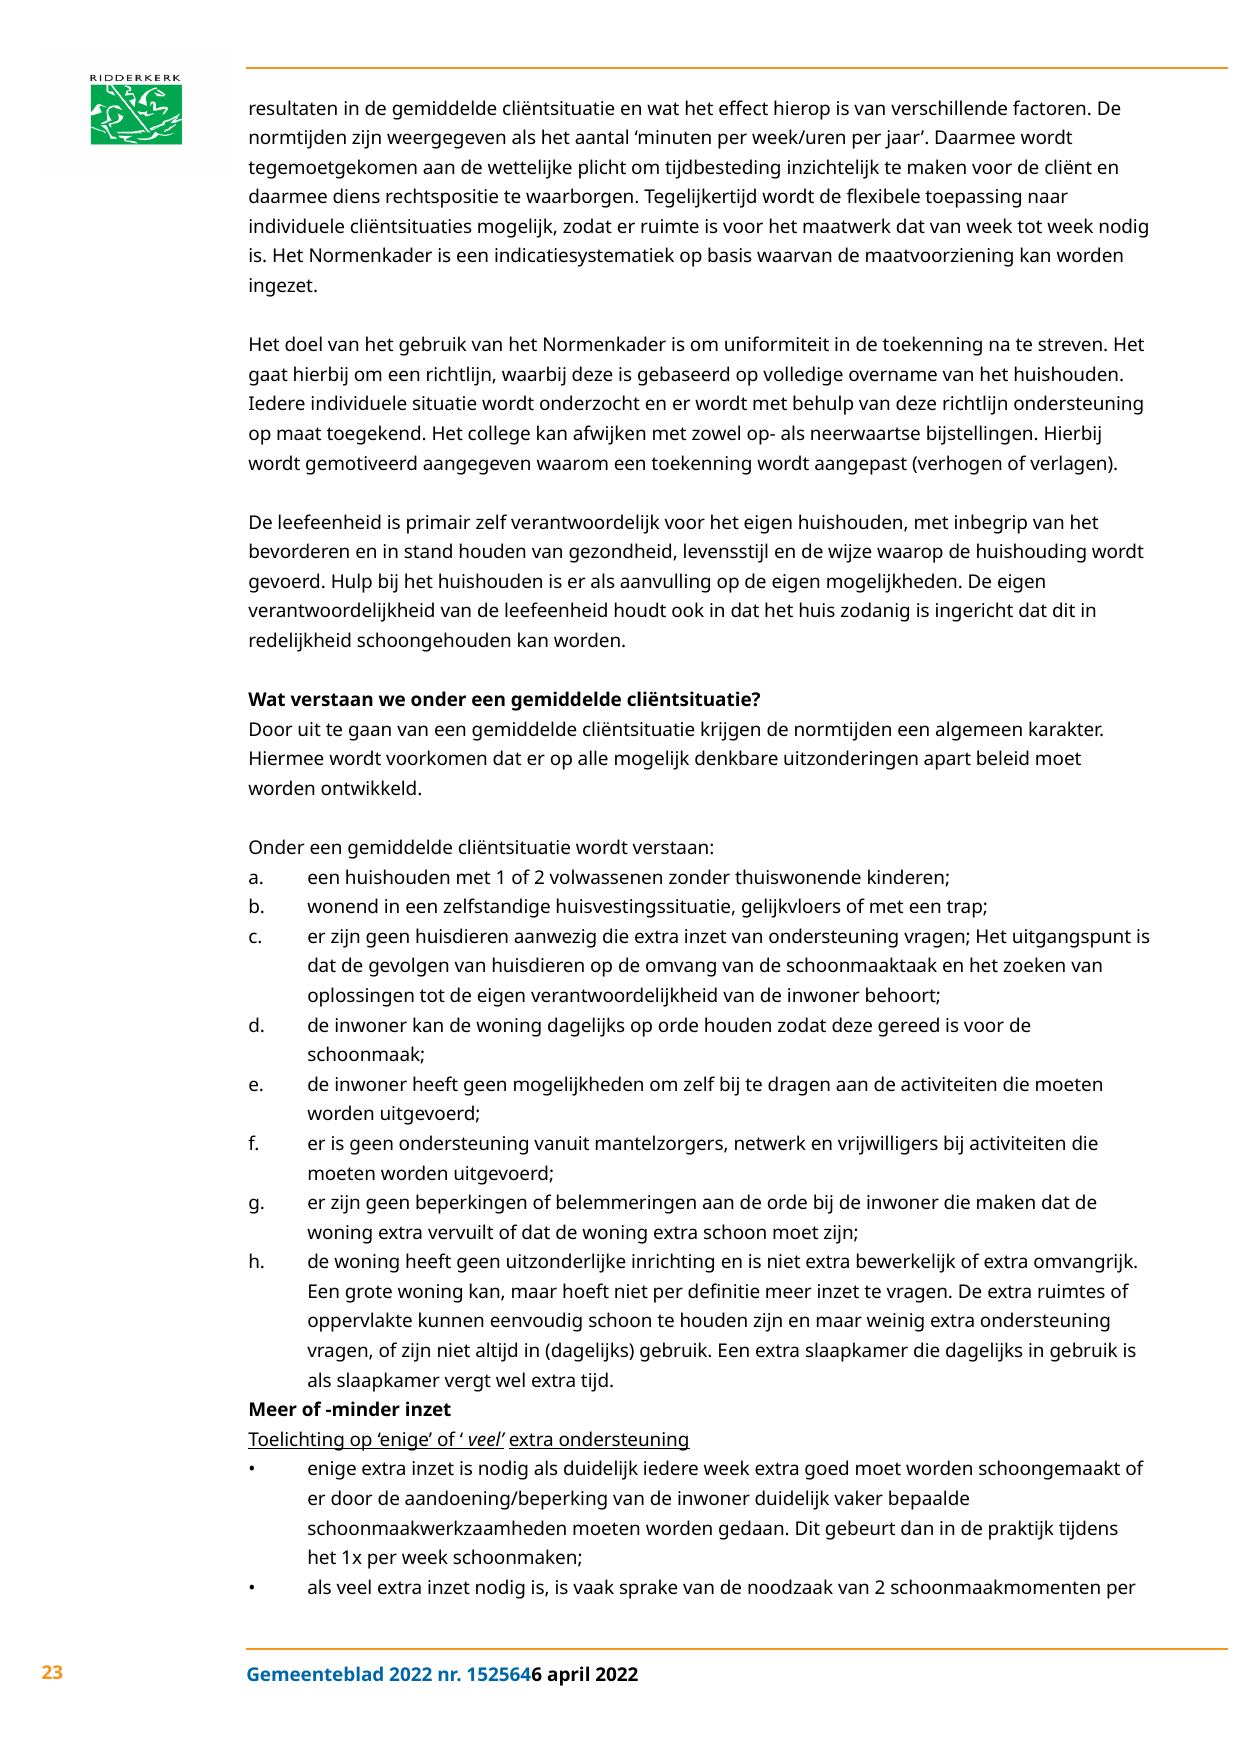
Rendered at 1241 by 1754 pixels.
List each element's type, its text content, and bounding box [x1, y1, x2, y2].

list wonend in een zelfstandige huisvestingssituatie, gelijkvloers of met een trap; [248, 893, 1152, 919]
text De leefeenheid is primair zelf verantwoordelijk voor het eigen huishouden, met inbegrip van het bevorderen en in stand houden van gezondheid, levensstijl en de wijze waarop de huishouding wordt gevoerd. Hulp bij het huishouden is er als aanvulling op de eigen mogelijkheden. De eigen verantwoordelijkheid van de leefeenheid houdt ook in dat het huis zodanig is ingericht dat dit in redelijkheid schoongehouden kan worden. [248, 509, 1152, 653]
list de inwoner kan de woning dagelijks op orde houden zodat deze gereed is voor de schoonmaak; [248, 1012, 1152, 1067]
list een huishouden met 1 of 2 volwassenen zonder thuiswonende kinderen; [248, 864, 1152, 890]
text Het doel van het gebruik van het Normenkader is om uniformiteit in de toekenning na te streven. Het gaat hierbij om een richtlijn, waarbij deze is gebaseerd op volledige overname van het huishouden. Iedere individuele situatie wordt onderzocht en er wordt met behulp van deze richtlijn ondersteuning op maat toegekend. Het college kan afwijken met zowel op- als neerwaartse bijstellingen. Hierbij wordt gemotiveerd aangegeven waarom een toekenning wordt aangepast (verhogen of verlagen). [248, 331, 1152, 476]
list er zijn geen huisdieren aanwezig die extra inzet van ondersteuning vragen; Het uitgangspunt is dat de gevolgen van huisdieren op de omvang van de schoonmaaktaak en het zoeken van oplossingen tot de eigen verantwoordelijkheid van de inwoner behoort; [248, 923, 1152, 1008]
list als veel extra inzet nodig is, is vaak sprake van de noodzaak van 2 schoonmaakmomenten per [248, 1574, 1152, 1600]
picture [41, 47, 231, 172]
text Onder een gemiddelde cliëntsituatie wordt verstaan: [248, 834, 1152, 860]
list enige extra inzet is nodig als duidelijk iedere week extra goed moet worden schoongemaakt of er door de aandoening/beperking van de inwoner duidelijk vaker bepaalde schoonmaakwerkzaamheden moeten worden gedaan. Dit gebeurt dan in de praktijk tijdens het 1x per week schoonmaken; [248, 1456, 1152, 1570]
text Wat verstaan we onder een gemiddelde cliëntsituatie? [248, 686, 1152, 712]
text Toelichting op ‘enige’ of ‘ veel’ extra ondersteuning [248, 1426, 1152, 1452]
list de woning heeft geen uitzonderlijke inrichting en is niet extra bewerkelijk of extra omvangrijk. Een grote woning kan, maar hoeft niet per definitie meer inzet te vragen. De extra ruimtes of oppervlakte kunnen eenvoudig schoon te houden zijn en maar weinig extra ondersteuning vragen, of zijn niet altijd in (dagelijks) gebruik. Een extra slaapkamer die dagelijks in gebruik is als slaapkamer vergt wel extra tijd. [248, 1248, 1152, 1393]
text resultaten in de gemiddelde cliëntsituatie en wat het effect hierop is van verschillende factoren. De normtijden zijn weergegeven als het aantal ‘minuten per week/uren per jaar’. Daarmee wordt tegemoetgekomen aan de wettelijke plicht om tijdbesteding inzichtelijk te maken voor de cliënt en daarmee diens rechtspositie te waarborgen. Tegelijkertijd wordt de flexibele toepassing naar individuele cliëntsituaties mogelijk, zodat er ruimte is voor het maatwerk dat van week tot week nodig is. Het Normenkader is een indicatiesystematiek op basis waarvan de maatvoorziening kan worden ingezet. [248, 95, 1152, 298]
text Door uit te gaan van een gemiddelde cliëntsituatie krijgen de normtijden een algemeen karakter. Hiermee wordt voorkomen dat er op alle mogelijk denkbare uitzonderingen apart beleid moet worden ontwikkeld. [248, 716, 1152, 801]
list de inwoner heeft geen mogelijkheden om zelf bij te dragen aan de activiteiten die moeten worden uitgevoerd; [248, 1071, 1152, 1126]
text Meer of -minder inzet [248, 1396, 1152, 1422]
list er is geen ondersteuning vanuit mantelzorgers, netwerk en vrijwilligers bij activiteiten die moeten worden uitgevoerd; [248, 1130, 1152, 1186]
list er zijn geen beperkingen of belemmeringen aan de orde bij de inwoner die maken dat de woning extra vervuilt of dat de woning extra schoon moet zijn; [248, 1189, 1152, 1245]
